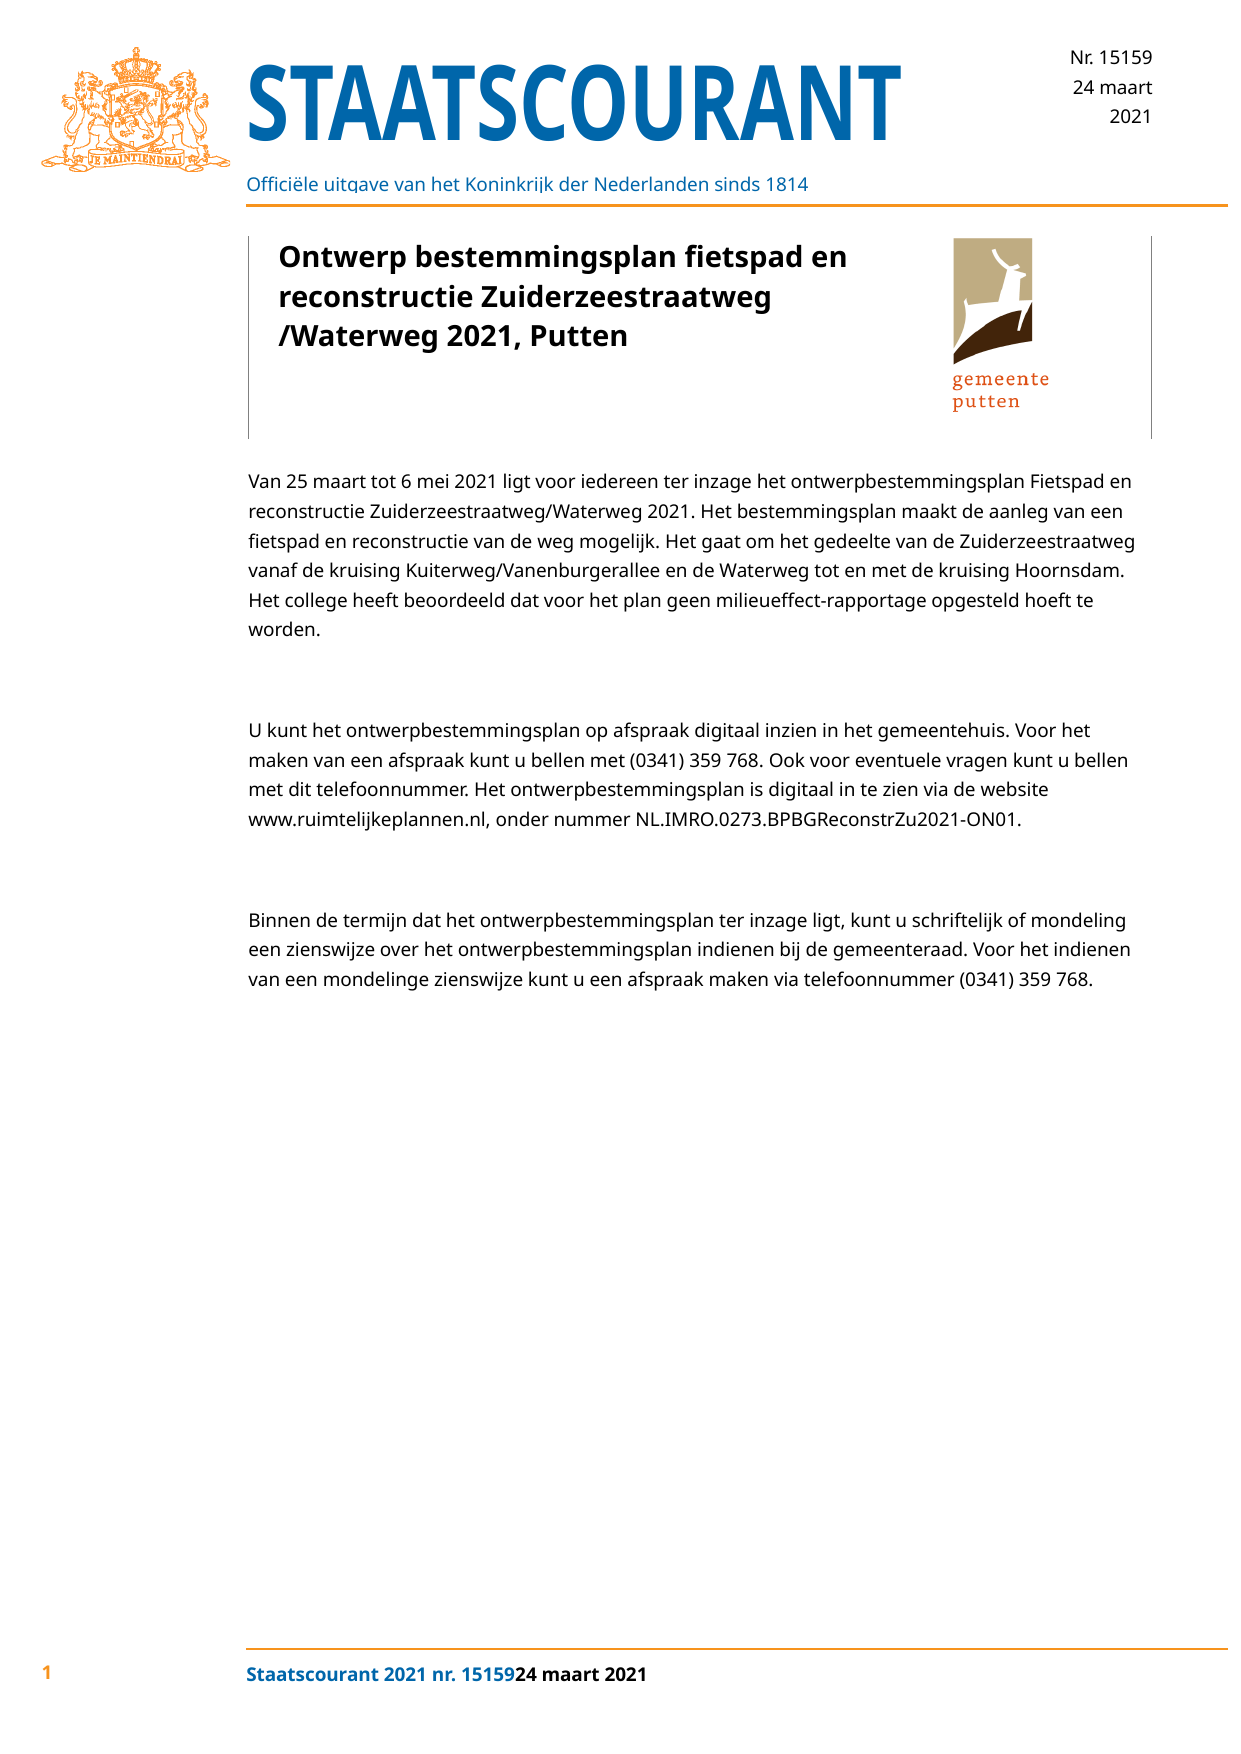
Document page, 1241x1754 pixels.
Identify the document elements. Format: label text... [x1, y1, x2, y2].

text U kunt het ontwerpbestemmingsplan op afspraak digitaal inzien in het gemeentehuis. Voor het maken van een afspraak kunt u bellen met (0341) 359 768. Ook voor eventuele vragen kunt u bellen met dit telefoonnummer. Het ontwerpbestemmingsplan is digitaal in te zien via de website www.ruimtelijkeplannen.nl, onder nummer NL.IMRO.0273.BPBGReconstrZu2021-ON01. [248, 717, 1152, 832]
table_header [1051, 236, 1151, 413]
table_header Ontwerp bestemmingsplan fietspad en reconstructie Zuiderzeestraatweg /Waterweg 2021, Putten [249, 236, 850, 439]
text Binnen de termijn dat het ontwerpbestemmingsplan ter inzage ligt, kunt u schriftelijk of mondeling een zienswijze over het ontwerpbestemmingsplan indienen bij de gemeenteraad. Voor het indienen van een mondelinge zienswijze kunt u een afspraak maken via telefoonnummer (0341) 359 768. [248, 907, 1152, 992]
table_header [850, 236, 951, 413]
picture [41, 47, 231, 172]
picture [951, 236, 1051, 414]
text Van 25 maart tot 6 mei 2021 ligt voor iedereen ter inzage het ontwerpbestemmingsplan Fietspad en reconstructie Zuiderzeestraatweg/Waterweg 2021. Het bestemmingsplan maakt de aanleg van een fietspad en reconstructie van de weg mogelijk. Het gaat om het gedeelte van de Zuiderzeestraatweg vanaf de kruising Kuiterweg/Vanenburgerallee en de Waterweg tot en met de kruising Hoornsdam. Het college heeft beoordeeld dat voor het plan geen milieueffect-rapportage opgesteld hoeft te worden. [248, 469, 1152, 642]
table_header [850, 414, 1151, 439]
